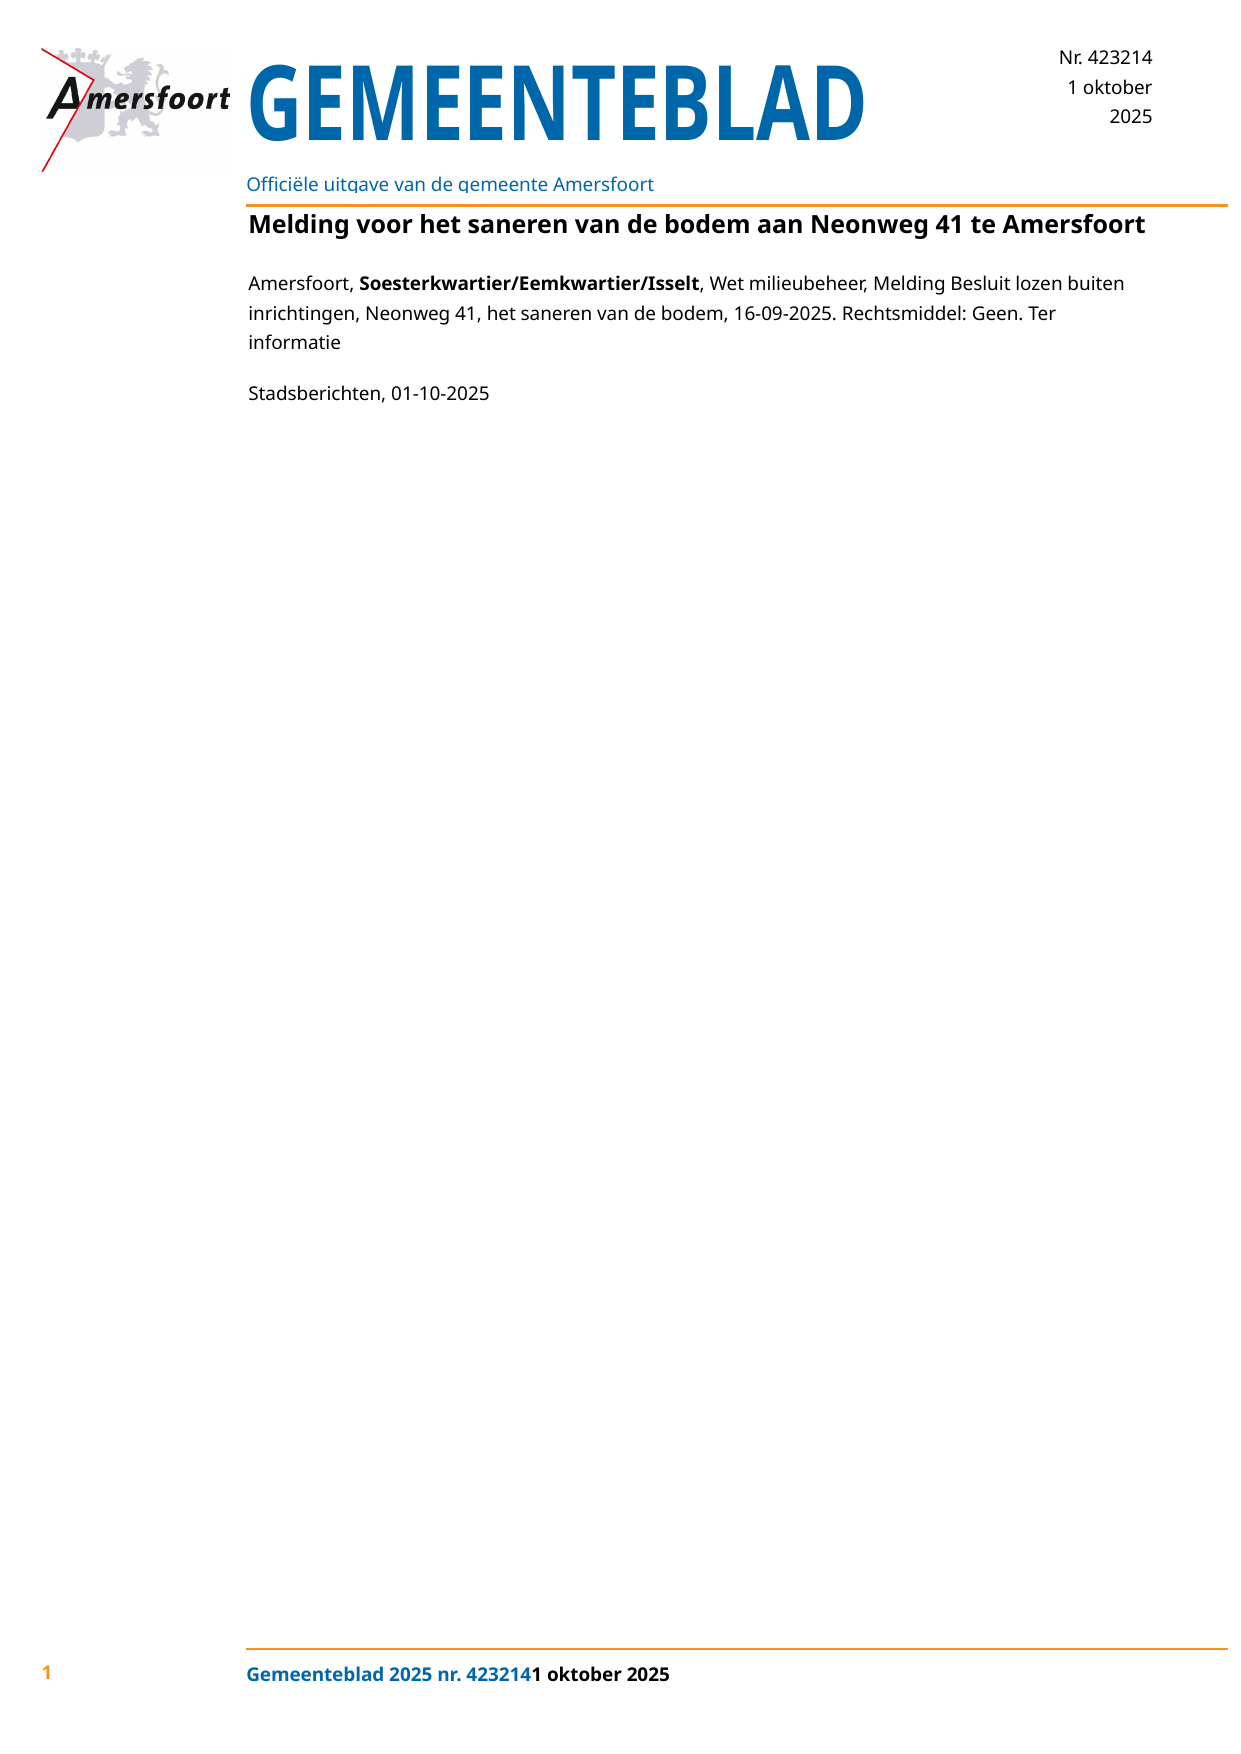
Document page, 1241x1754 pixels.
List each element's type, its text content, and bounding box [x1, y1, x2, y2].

text Stadsberichten, 01-10-2025 [248, 380, 1152, 406]
picture [41, 47, 231, 172]
text Melding voor het saneren van de bodem aan Neonweg 41 te Amersfoort [248, 207, 1152, 241]
text Amersfoort, Soesterkwartier/Eemkwartier/Isselt, Wet milieubeheer, Melding Besluit lozen buiten inrichtingen, Neonweg 41, het saneren van de bodem, 16-09-2025. Rechtsmiddel: Geen. Ter informatie [248, 270, 1152, 355]
